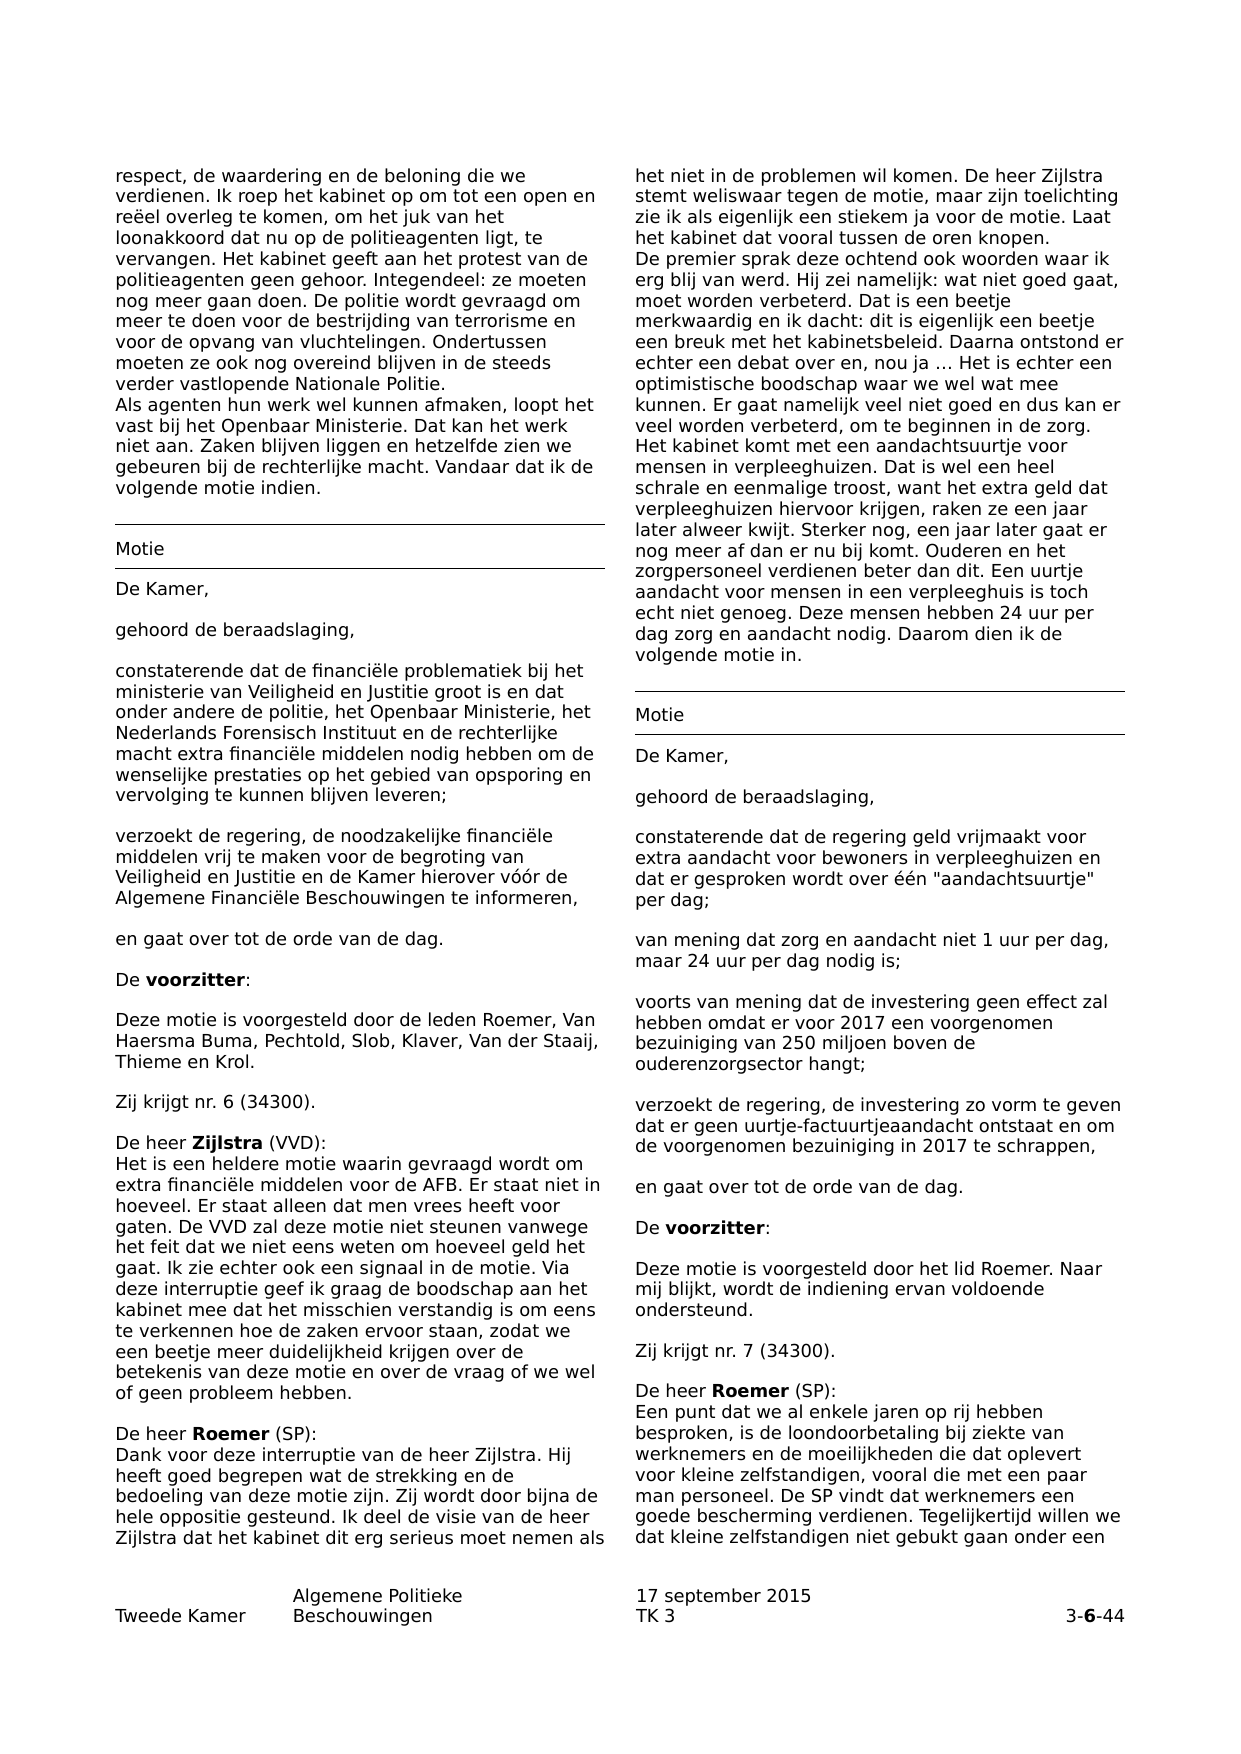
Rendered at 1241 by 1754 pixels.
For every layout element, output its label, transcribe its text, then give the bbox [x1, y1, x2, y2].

text De heer Roemer (SP): [115, 1424, 605, 1444]
text Zij krijgt nr. 6 (34300). [115, 1092, 605, 1113]
text voorts van mening dat de investering geen effect zal hebben omdat er voor 2017 een voorgenomen bezuiniging van 250 miljoen boven de ouderenzorgsector hangt; [635, 992, 1125, 1075]
text De premier sprak deze ochtend ook woorden waar ik erg blij van werd. Hij zei namelijk: wat niet goed gaat, moet worden verbeterd. Dat is een beetje merkwaardig en ik dacht: dit is eigenlijk een beetje een breuk met het kabinetsbeleid. Daarna ontstond er echter een debat over en, nou ja … Het is echter een optimistische boodschap waar we wel wat mee kunnen. Er gaat namelijk veel niet goed en dus kan er veel worden verbeterd, om te beginnen in de zorg. Het kabinet komt met een aandachtsuurtje voor mensen in verpleeghuizen. Dat is wel een heel schrale en eenmalige troost, want het extra geld dat verpleeghuizen hiervoor krijgen, raken ze een jaar later alweer kwijt. Sterker nog, een jaar later gaat er nog meer af dan er nu bij komt. Ouderen en het zorgpersoneel verdienen beter dan dit. Een uurtje aandacht voor mensen in een verpleeghuis is toch echt niet genoeg. Deze mensen hebben 24 uur per dag zorg en aandacht nodig. Daarom dien ik de volgende motie in. [635, 249, 1125, 665]
text De Kamer, [115, 579, 605, 600]
text constaterende dat de financiële problematiek bij het ministerie van Veiligheid en Justitie groot is en dat onder andere de politie, het Openbaar Ministerie, het Nederlands Forensisch Instituut en de rechterlijke macht extra financiële middelen nodig hebben om de wenselijke prestaties op het gebied van opsporing en vervolging te kunnen blijven leveren; [115, 661, 605, 806]
text verzoekt de regering, de investering zo vorm te geven dat er geen uurtje-factuurtjeaandacht ontstaat en om de voorgenomen bezuiniging in 2017 te schrappen, [635, 1095, 1125, 1157]
text verzoekt de regering, de noodzakelijke financiële middelen vrij te maken voor de begroting van Veiligheid en Justitie en de Kamer hierover vóór de Algemene Financiële Beschouwingen te informeren, [115, 826, 605, 909]
text gehoord de beraadslaging, [635, 787, 1125, 807]
text Als agenten hun werk wel kunnen afmaken, loopt het vast bij het Openbaar Ministerie. Dat kan het werk niet aan. Zaken blijven liggen en hetzelfde zien we gebeuren bij de rechterlijke macht. Vandaar dat ik de volgende motie indien. [115, 394, 605, 499]
text Een punt dat we al enkele jaren op rij hebben besproken, is de loondoorbetaling bij ziekte van werknemers en de moeilijkheden die dat oplevert voor kleine zelfstandigen, vooral die met een paar man personeel. De SP vindt dat werknemers een goede bescherming verdienen. Tegelijkertijd willen we dat kleine zelfstandigen niet gebukt gaan onder een [635, 1402, 1125, 1548]
text Deze motie is voorgesteld door het lid Roemer. Naar mij blijkt, wordt de indiening ervan voldoende ondersteund. [635, 1258, 1125, 1321]
text en gaat over tot de orde van de dag. [115, 929, 605, 949]
text De Kamer, [635, 746, 1125, 767]
text Het is een heldere motie waarin gevraagd wordt om extra financiële middelen voor de AFB. Er staat niet in hoeveel. Er staat alleen dat men vrees heeft voor gaten. De VVD zal deze motie niet steunen vanwege het feit dat we niet eens weten om hoeveel geld het gaat. Ik zie echter ook een signaal in de motie. Via deze interruptie geef ik graag de boodschap aan het kabinet mee dat het misschien verstandig is om eens te verkennen hoe de zaken ervoor staan, zodat we een beetje meer duidelijkheid krijgen over de betekenis van deze motie en over de vraag of we wel of geen probleem hebben. [115, 1154, 605, 1404]
text Motie [635, 705, 1125, 726]
text De heer Roemer (SP): [635, 1381, 1125, 1402]
text en gaat over tot de orde van de dag. [635, 1177, 1125, 1198]
text De voorzitter: [115, 969, 605, 990]
text gehoord de beraadslaging, [115, 620, 605, 641]
text het niet in de problemen wil komen. De heer Zijlstra stemt weliswaar tegen de motie, maar zijn toelichting zie ik als eigenlijk een stiekem ja voor de motie. Laat het kabinet dat vooral tussen de oren knopen. [635, 165, 1125, 249]
text Zij krijgt nr. 7 (34300). [635, 1341, 1125, 1361]
text De heer Zijlstra (VVD): [115, 1133, 605, 1154]
text Dank voor deze interruptie van de heer Zijlstra. Hij heeft goed begrepen wat de strekking en de bedoeling van deze motie zijn. Zij wordt door bijna de hele oppositie gesteund. Ik deel de visie van de heer Zijlstra dat het kabinet dit erg serieus moet nemen als [115, 1444, 605, 1549]
text De voorzitter: [635, 1218, 1125, 1238]
text respect, de waardering en de beloning die we verdienen. Ik roep het kabinet op om tot een open en reëel overleg te komen, om het juk van het loonakkoord dat nu op de politieagenten ligt, te vervangen. Het kabinet geeft aan het protest van de politieagenten geen gehoor. Integendeel: ze moeten nog meer gaan doen. De politie wordt gevraagd om meer te doen voor de bestrijding van terrorisme en voor de opvang van vluchtelingen. Ondertussen moeten ze ook nog overeind blijven in de steeds verder vastlopende Nationale Politie. [115, 165, 605, 394]
text constaterende dat de regering geld vrijmaakt voor extra aandacht voor bewoners in verpleeghuizen en dat er gesproken wordt over één "aandachtsuurtje" per dag; [635, 827, 1125, 910]
text Deze motie is voorgesteld door de leden Roemer, Van Haersma Buma, Pechtold, Slob, Klaver, Van der Staaij, Thieme en Krol. [115, 1010, 605, 1072]
text Motie [115, 538, 605, 559]
text van mening dat zorg en aandacht niet 1 uur per dag, maar 24 uur per dag nodig is; [635, 930, 1125, 972]
